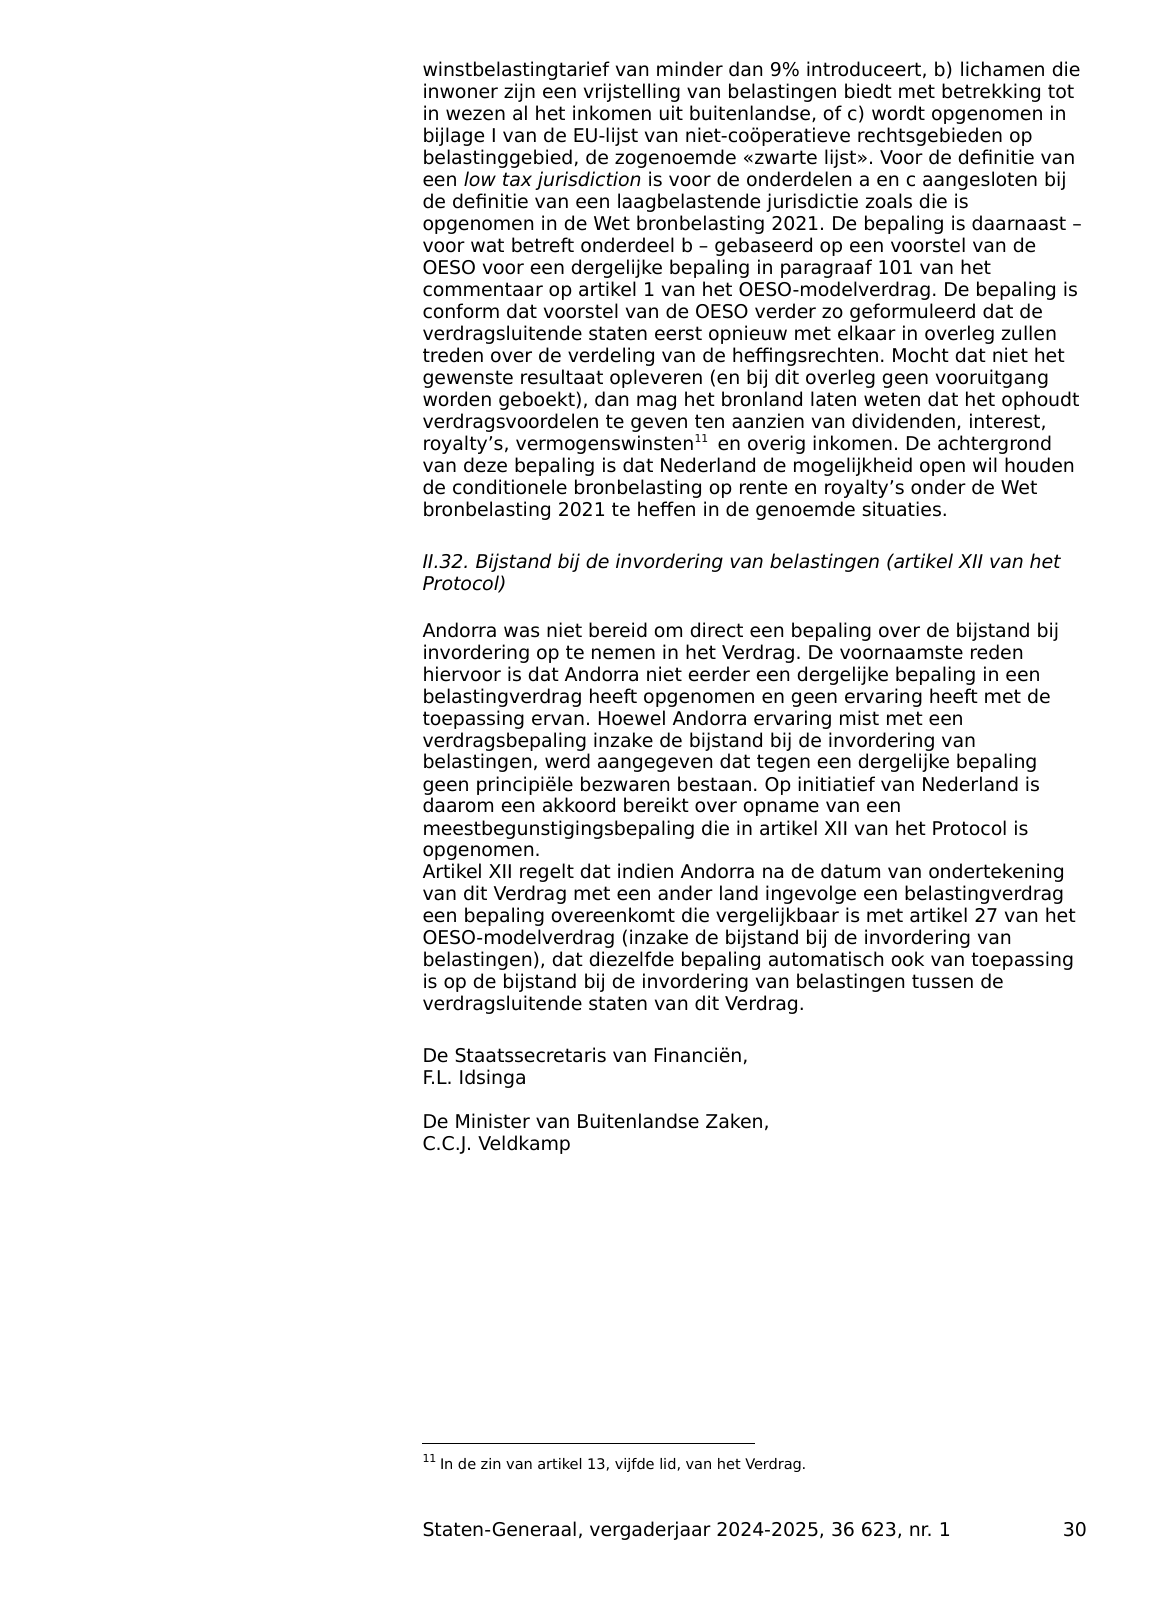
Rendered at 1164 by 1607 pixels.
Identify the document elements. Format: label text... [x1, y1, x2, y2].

text De Minister van Buitenlandse Zaken, C.C.J. Veldkamp [422, 1111, 1087, 1155]
subtitle II.32. Bijstand bij de invordering van belastingen (artikel XII van het Protocol) [422, 551, 1087, 594]
text winstbelastingtarief van minder dan 9% introduceert, b) lichamen die inwoner zijn een vrijstelling van belastingen biedt met betrekking tot in wezen al het inkomen uit buitenlandse, of c) wordt opgenomen in bijlage I van de EU-lijst van niet-coöperatieve rechtsgebieden op belastinggebied, de zogenoemde «zwarte lijst». Voor de definitie van een low tax jurisdiction is voor de onderdelen a en c aangesloten bij de definitie van een laagbelastende jurisdictie zoals die is opgenomen in de Wet bronbelasting 2021. De bepaling is daarnaast – voor wat betreft onderdeel b – gebaseerd op een voorstel van de OESO voor een dergelijke bepaling in paragraaf 101 van het commentaar op artikel 1 van het OESO-modelverdrag. De bepaling is conform dat voorstel van de OESO verder zo geformuleerd dat de verdragsluitende staten eerst opnieuw met elkaar in overleg zullen treden over de verdeling van de heffingsrechten. Mocht dat niet het gewenste resultaat opleveren (en bij dit overleg geen vooruitgang worden geboekt), dan mag het bronland laten weten dat het ophoudt verdragsvoordelen te geven ten aanzien van dividenden, interest, royalty’s, vermogenswinsten en overig inkomen. De achtergrond van deze bepaling is dat Nederland de mogelijkheid open wil houden de conditionele bronbelasting op rente en royalty’s onder de Wet bronbelasting 2021 te heffen in de genoemde situaties. [422, 59, 1087, 521]
text De Staatssecretaris van Financiën, F.L. Idsinga [422, 1045, 1087, 1089]
text Artikel XII regelt dat indien Andorra na de datum van ondertekening van dit Verdrag met een ander land ingevolge een belastingverdrag een bepaling overeenkomt die vergelijkbaar is met artikel 27 van het OESO-modelverdrag (inzake de bijstand bij de invordering van belastingen), dat diezelfde bepaling automatisch ook van toepassing is op de bijstand bij de invordering van belastingen tussen de verdragsluitende staten van dit Verdrag. [422, 861, 1087, 1015]
text Andorra was niet bereid om direct een bepaling over de bijstand bij invordering op te nemen in het Verdrag. De voornaamste reden hiervoor is dat Andorra niet eerder een dergelijke bepaling in een belastingverdrag heeft opgenomen en geen ervaring heeft met de toepassing ervan. Hoewel Andorra ervaring mist met een verdragsbepaling inzake de bijstand bij de invordering van belastingen, werd aangegeven dat tegen een dergelijke bepaling geen principiële bezwaren bestaan. Op initiatief van Nederland is daarom een akkoord bereikt over opname van een meestbegunstigingsbepaling die in artikel XII van het Protocol is opgenomen. [422, 619, 1087, 861]
text In de zin van artikel 13, vijfde lid, van het Verdrag. [422, 1452, 1087, 1474]
